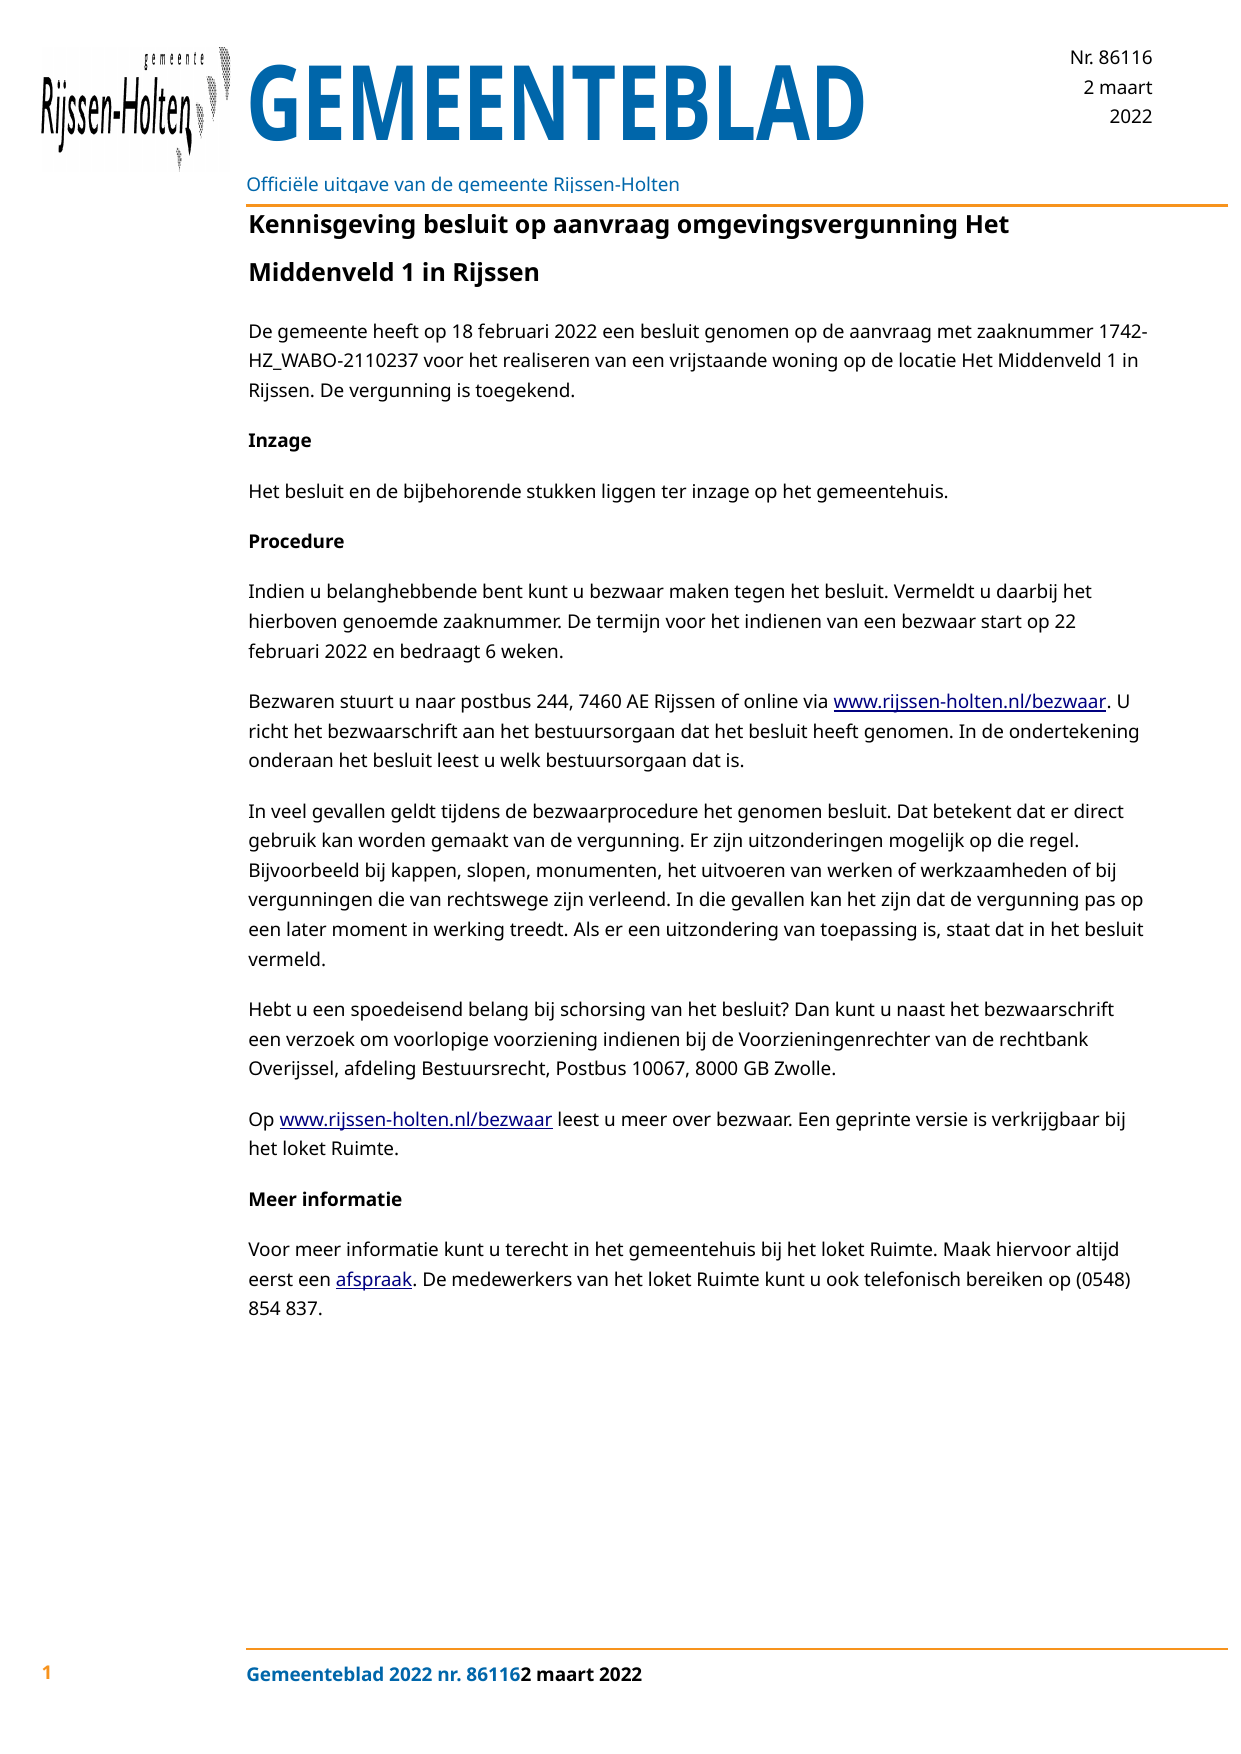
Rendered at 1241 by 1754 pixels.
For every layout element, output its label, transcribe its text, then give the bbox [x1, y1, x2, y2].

picture [41, 47, 231, 172]
text Inzage [248, 427, 1152, 453]
text Op www.rijssen-holten.nl/bezwaar leest u meer over bezwaar. Een geprinte versie is verkrijgbaar bij het loket Ruimte. [248, 1106, 1152, 1161]
text Kennisgeving besluit op aanvraag omgevingsvergunning Het Middenveld 1 in Rijssen [248, 207, 1152, 288]
text In veel gevallen geldt tijdens de bezwaarprocedure het genomen besluit. Dat betekent dat er direct gebruik kan worden gemaakt van de vergunning. Er zijn uitzonderingen mogelijk op die regel. Bijvoorbeeld bij kappen, slopen, monumenten, het uitvoeren van werken of werkzaamheden of bij vergunningen die van rechtswege zijn verleend. In die gevallen kan het zijn dat de vergunning pas op een later moment in werking treedt. Als er een uitzondering van toepassing is, staat dat in het besluit vermeld. [248, 798, 1152, 972]
text Bezwaren stuurt u naar postbus 244, 7460 AE Rijssen of online via www.rijssen-holten.nl/bezwaar. U richt het bezwaarschrift aan het bestuursorgaan dat het besluit heeft genomen. In de ondertekening onderaan het besluit leest u welk bestuursorgaan dat is. [248, 688, 1152, 773]
text Hebt u een spoedeisend belang bij schorsing van het besluit? Dan kunt u naast het bezwaarschrift een verzoek om voorlopige voorziening indienen bij de Voorzieningenrechter van de rechtbank Overijssel, afdeling Bestuursrecht, Postbus 10067, 8000 GB Zwolle. [248, 996, 1152, 1081]
text Procedure [248, 528, 1152, 554]
text Meer informatie [248, 1186, 1152, 1212]
text Voor meer informatie kunt u terecht in het gemeentehuis bij het loket Ruimte. Maak hiervoor altijd eerst een afspraak. De medewerkers van het loket Ruimte kunt u ook telefonisch bereiken op (0548) 854 837. [248, 1236, 1152, 1321]
text Het besluit en de bijbehorende stukken liggen ter inzage op het gemeentehuis. [248, 478, 1152, 504]
text Indien u belanghebbende bent kunt u bezwaar maken tegen het besluit. Vermeldt u daarbij het hierboven genoemde zaaknummer. De termijn voor het indienen van een bezwaar start op 22 februari 2022 en bedraagt 6 weken. [248, 579, 1152, 664]
text De gemeente heeft op 18 februari 2022 een besluit genomen op de aanvraag met zaaknummer 1742-HZ_WABO-2110237 voor het realiseren van een vrijstaande woning op de locatie Het Middenveld 1 in Rijssen. De vergunning is toegekend. [248, 318, 1152, 403]
